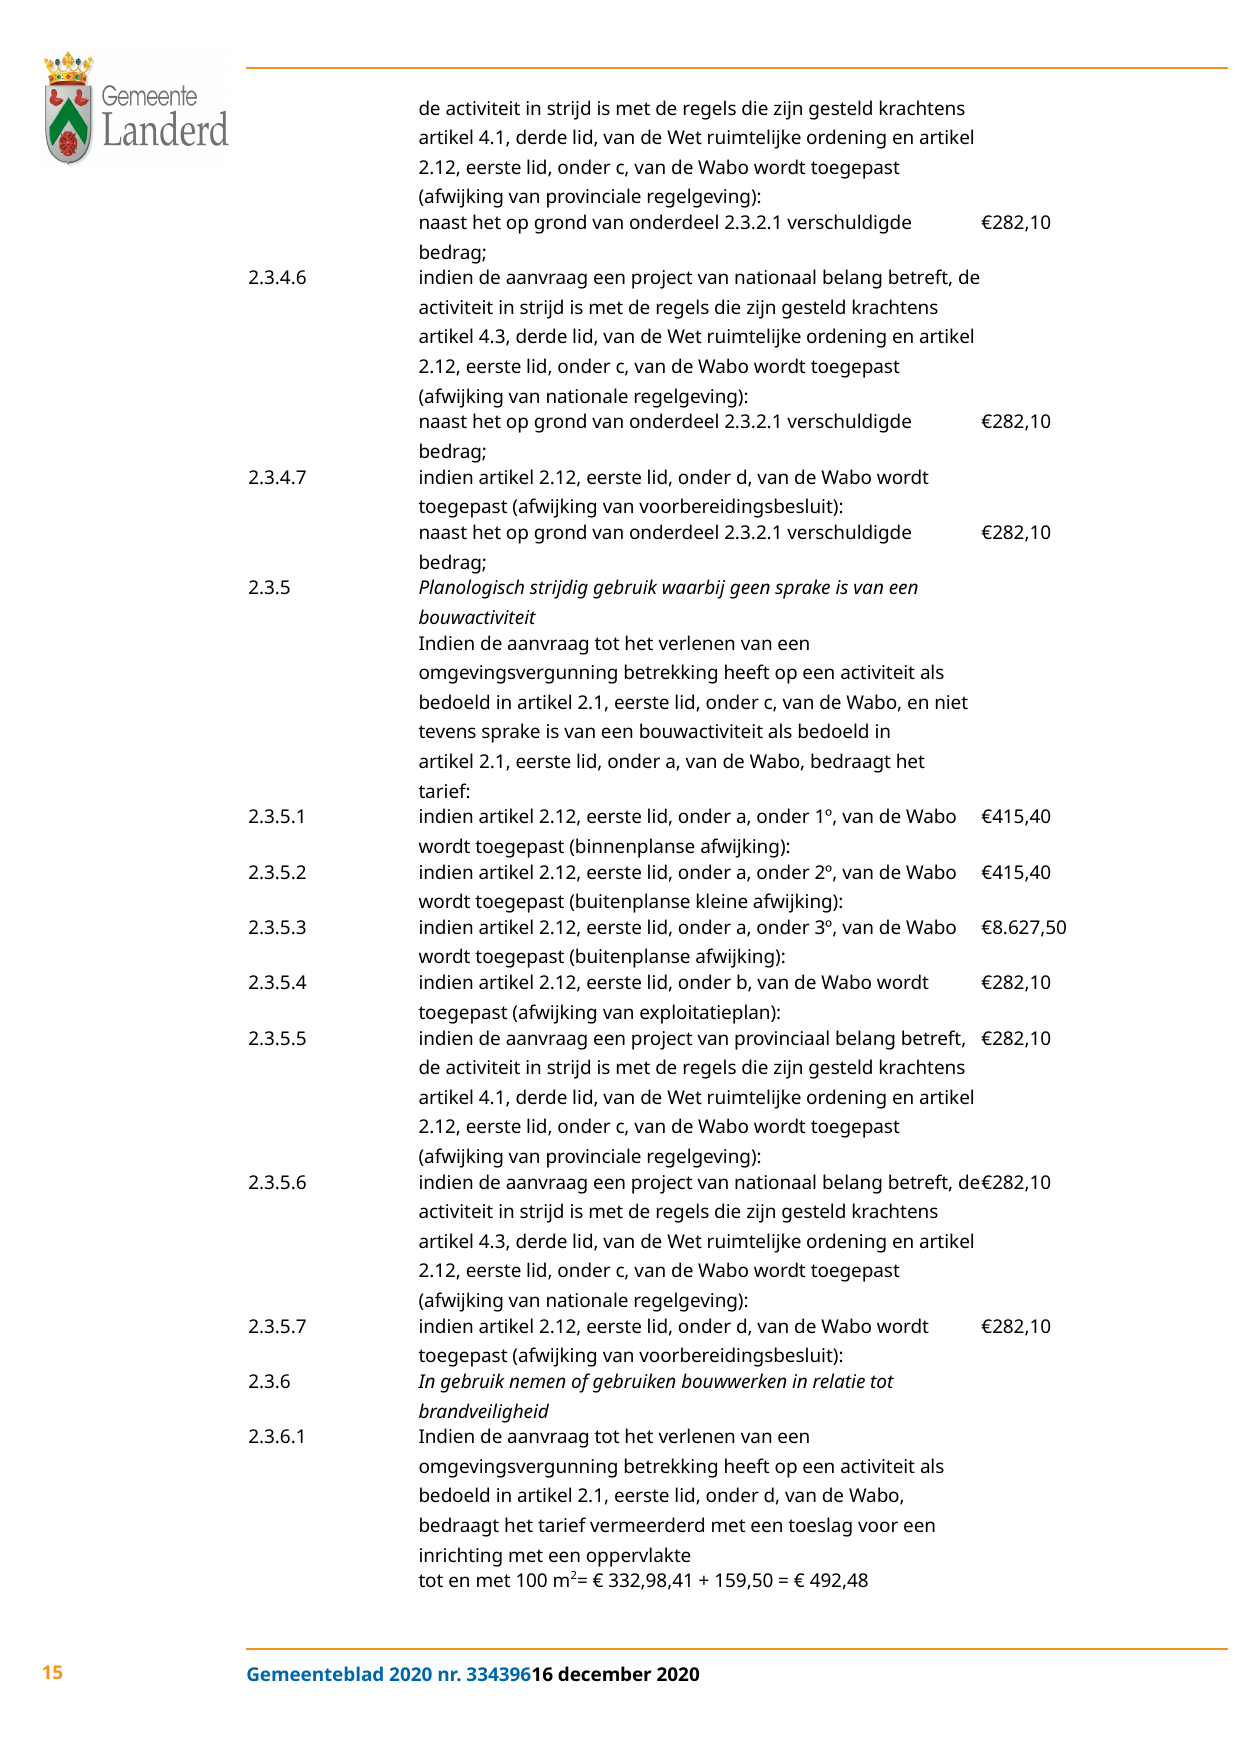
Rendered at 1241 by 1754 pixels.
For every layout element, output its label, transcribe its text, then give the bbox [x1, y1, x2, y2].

table_cell Planologisch strijdig gebruik waarbij geen sprake is van een bouwactiviteit [418, 575, 981, 630]
table_cell €282,10 [981, 970, 1152, 1025]
table_cell naast het op grond van onderdeel 2.3.2.1 verschuldigde bedrag; [418, 519, 981, 574]
table_cell [981, 1424, 1152, 1568]
table_cell [248, 95, 418, 209]
table_cell In gebruik nemen of gebruiken bouwwerken in relatie tot brandveiligheid [418, 1368, 981, 1423]
table_cell 2.3.6 [248, 1368, 418, 1423]
table_cell 2.3.6.1 [248, 1424, 418, 1568]
table_cell indien de aanvraag een project van provinciaal belang betreft, de activiteit in strijd is met de regels die zijn gesteld krachtens artikel 4.1, derde lid, van de Wet ruimtelijke ordening en artikel 2.12, eerste lid, onder c, van de Wabo wordt toegepast (afwijking van provinciale regelgeving): [418, 1025, 981, 1169]
table_cell [981, 95, 1152, 209]
table_cell Indien de aanvraag tot het verlenen van een omgevingsvergunning betrekking heeft op een activiteit als bedoeld in artikel 2.1, eerste lid, onder d, van de Wabo, bedraagt het tarief vermeerderd met een toeslag voor een inrichting met een oppervlakte [418, 1424, 981, 1568]
table_cell indien artikel 2.12, eerste lid, onder d, van de Wabo wordt toegepast (afwijking van voorbereidingsbesluit): [418, 1313, 981, 1368]
table_cell €282,10 [981, 1169, 1152, 1313]
table_cell naast het op grond van onderdeel 2.3.2.1 verschuldigde bedrag; [418, 209, 981, 264]
table_cell indien artikel 2.12, eerste lid, onder a, onder 3º, van de Wabo wordt toegepast (buitenplanse afwijking): [418, 914, 981, 969]
table_cell tot en met 100 m2= € 332,98,41 + 159,50 = € 492,48 [418, 1568, 981, 1593]
table_cell 2.3.4.6 [248, 265, 418, 409]
table_cell €8.627,50 [981, 914, 1152, 969]
table_cell [981, 265, 1152, 409]
table_cell [981, 464, 1152, 519]
table_cell €415,40 [981, 859, 1152, 914]
table_cell €282,10 [981, 209, 1152, 264]
table_cell indien artikel 2.12, eerste lid, onder b, van de Wabo wordt toegepast (afwijking van exploitatieplan): [418, 970, 981, 1025]
table_cell €415,40 [981, 804, 1152, 859]
table_cell €282,10 [981, 409, 1152, 464]
table_cell [248, 630, 418, 803]
table_cell indien artikel 2.12, eerste lid, onder a, onder 2º, van de Wabo wordt toegepast (buitenplanse kleine afwijking): [418, 859, 981, 914]
table_cell naast het op grond van onderdeel 2.3.2.1 verschuldigde bedrag; [418, 409, 981, 464]
table_cell 2.3.5.4 [248, 970, 418, 1025]
table_cell 2.3.5 [248, 575, 418, 630]
table_cell [981, 575, 1152, 630]
table_cell [248, 519, 418, 574]
table_cell 2.3.5.5 [248, 1025, 418, 1169]
table_cell €282,10 [981, 519, 1152, 574]
table_cell indien de aanvraag een project van nationaal belang betreft, de activiteit in strijd is met de regels die zijn gesteld krachtens artikel 4.3, derde lid, van de Wet ruimtelijke ordening en artikel 2.12, eerste lid, onder c, van de Wabo wordt toegepast (afwijking van nationale regelgeving): [418, 265, 981, 409]
table_cell 2.3.5.2 [248, 859, 418, 914]
table_cell Indien de aanvraag tot het verlenen van een omgevingsvergunning betrekking heeft op een activiteit als bedoeld in artikel 2.1, eerste lid, onder c, van de Wabo, en niet tevens sprake is van een bouwactiviteit als bedoeld in artikel 2.1, eerste lid, onder a, van de Wabo, bedraagt het tarief: [418, 630, 981, 803]
table_cell 2.3.4.7 [248, 464, 418, 519]
table_cell 2.3.5.7 [248, 1313, 418, 1368]
table_cell 2.3.5.3 [248, 914, 418, 969]
table_cell 2.3.5.6 [248, 1169, 418, 1313]
table_cell €282,10 [981, 1313, 1152, 1368]
table_cell [248, 1568, 418, 1593]
table_cell [248, 209, 418, 264]
table_cell 2.3.5.1 [248, 804, 418, 859]
table_cell [981, 630, 1152, 803]
table_cell [981, 1568, 1152, 1593]
table_cell indien de aanvraag een project van nationaal belang betreft, de activiteit in strijd is met de regels die zijn gesteld krachtens artikel 4.3, derde lid, van de Wet ruimtelijke ordening en artikel 2.12, eerste lid, onder c, van de Wabo wordt toegepast (afwijking van nationale regelgeving): [418, 1169, 981, 1313]
table_cell [981, 1368, 1152, 1423]
table_cell indien artikel 2.12, eerste lid, onder a, onder 1º, van de Wabo wordt toegepast (binnenplanse afwijking): [418, 804, 981, 859]
table_cell indien artikel 2.12, eerste lid, onder d, van de Wabo wordt toegepast (afwijking van voorbereidingsbesluit): [418, 464, 981, 519]
table_cell de activiteit in strijd is met de regels die zijn gesteld krachtens artikel 4.1, derde lid, van de Wet ruimtelijke ordening en artikel 2.12, eerste lid, onder c, van de Wabo wordt toegepast (afwijking van provinciale regelgeving): [418, 95, 981, 209]
picture [41, 47, 231, 172]
table_cell €282,10 [981, 1025, 1152, 1169]
table_cell [248, 409, 418, 464]
